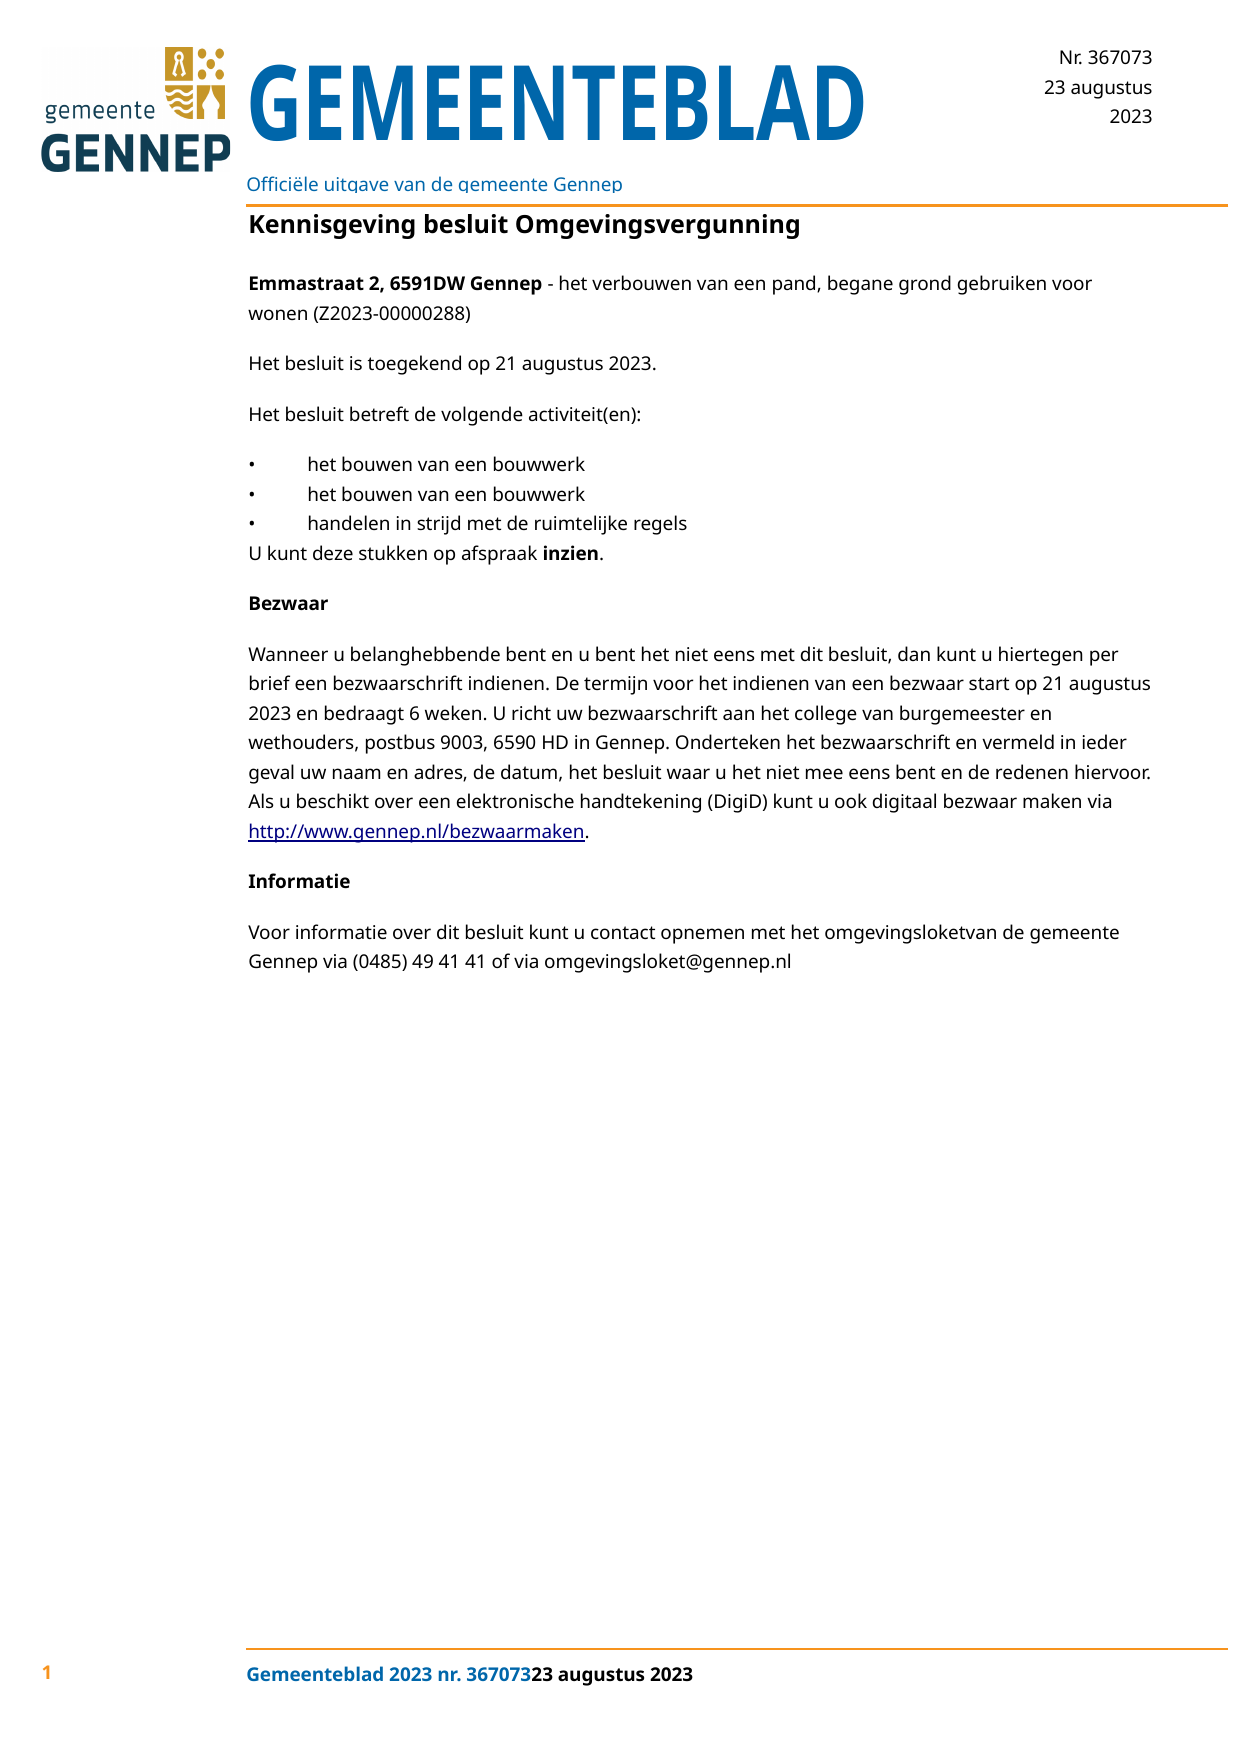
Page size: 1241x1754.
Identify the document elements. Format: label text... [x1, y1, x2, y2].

text Het besluit betreft de volgende activiteit(en): [248, 401, 1152, 426]
text U kunt deze stukken op afspraak inzien. [248, 540, 1152, 566]
list het bouwen van een bouwwerk [248, 481, 1152, 506]
list handelen in strijd met de ruimtelijke regels [248, 510, 1152, 536]
text Voor informatie over dit besluit kunt u contact opnemen met het omgevingsloketvan de gemeente Gennep via (0485) 49 41 41 of via omgevingsloket@gennep.nl [248, 919, 1152, 974]
text Wanneer u belanghebbende bent en u bent het niet eens met dit besluit, dan kunt u hiertegen per brief een bezwaarschrift indienen. De termijn voor het indienen van een bezwaar start op 21 augustus 2023 en bedraagt 6 weken. U richt uw bezwaarschrift aan het college van burgemeester en wethouders, postbus 9003, 6590 HD in Gennep. Onderteken het bezwaarschrift en vermeld in ieder geval uw naam en adres, de datum, het besluit waar u het niet mee eens bent en de redenen hiervoor. Als u beschikt over een elektronische handtekening (DigiD) kunt u ook digitaal bezwaar maken via http://www.gennep.nl/bezwaarmaken. [248, 641, 1152, 844]
list het bouwen van een bouwwerk [248, 451, 1152, 477]
text Bezwaar [248, 590, 1152, 616]
picture [41, 47, 231, 172]
text Emmastraat 2, 6591DW Gennep - het verbouwen van een pand, begane grond gebruiken voor wonen (Z2023-00000288) [248, 270, 1152, 326]
text Kennisgeving besluit Omgevingsvergunning [248, 207, 1152, 241]
text Het besluit is toegekend op 21 augustus 2023. [248, 350, 1152, 376]
text Informatie [248, 869, 1152, 894]
